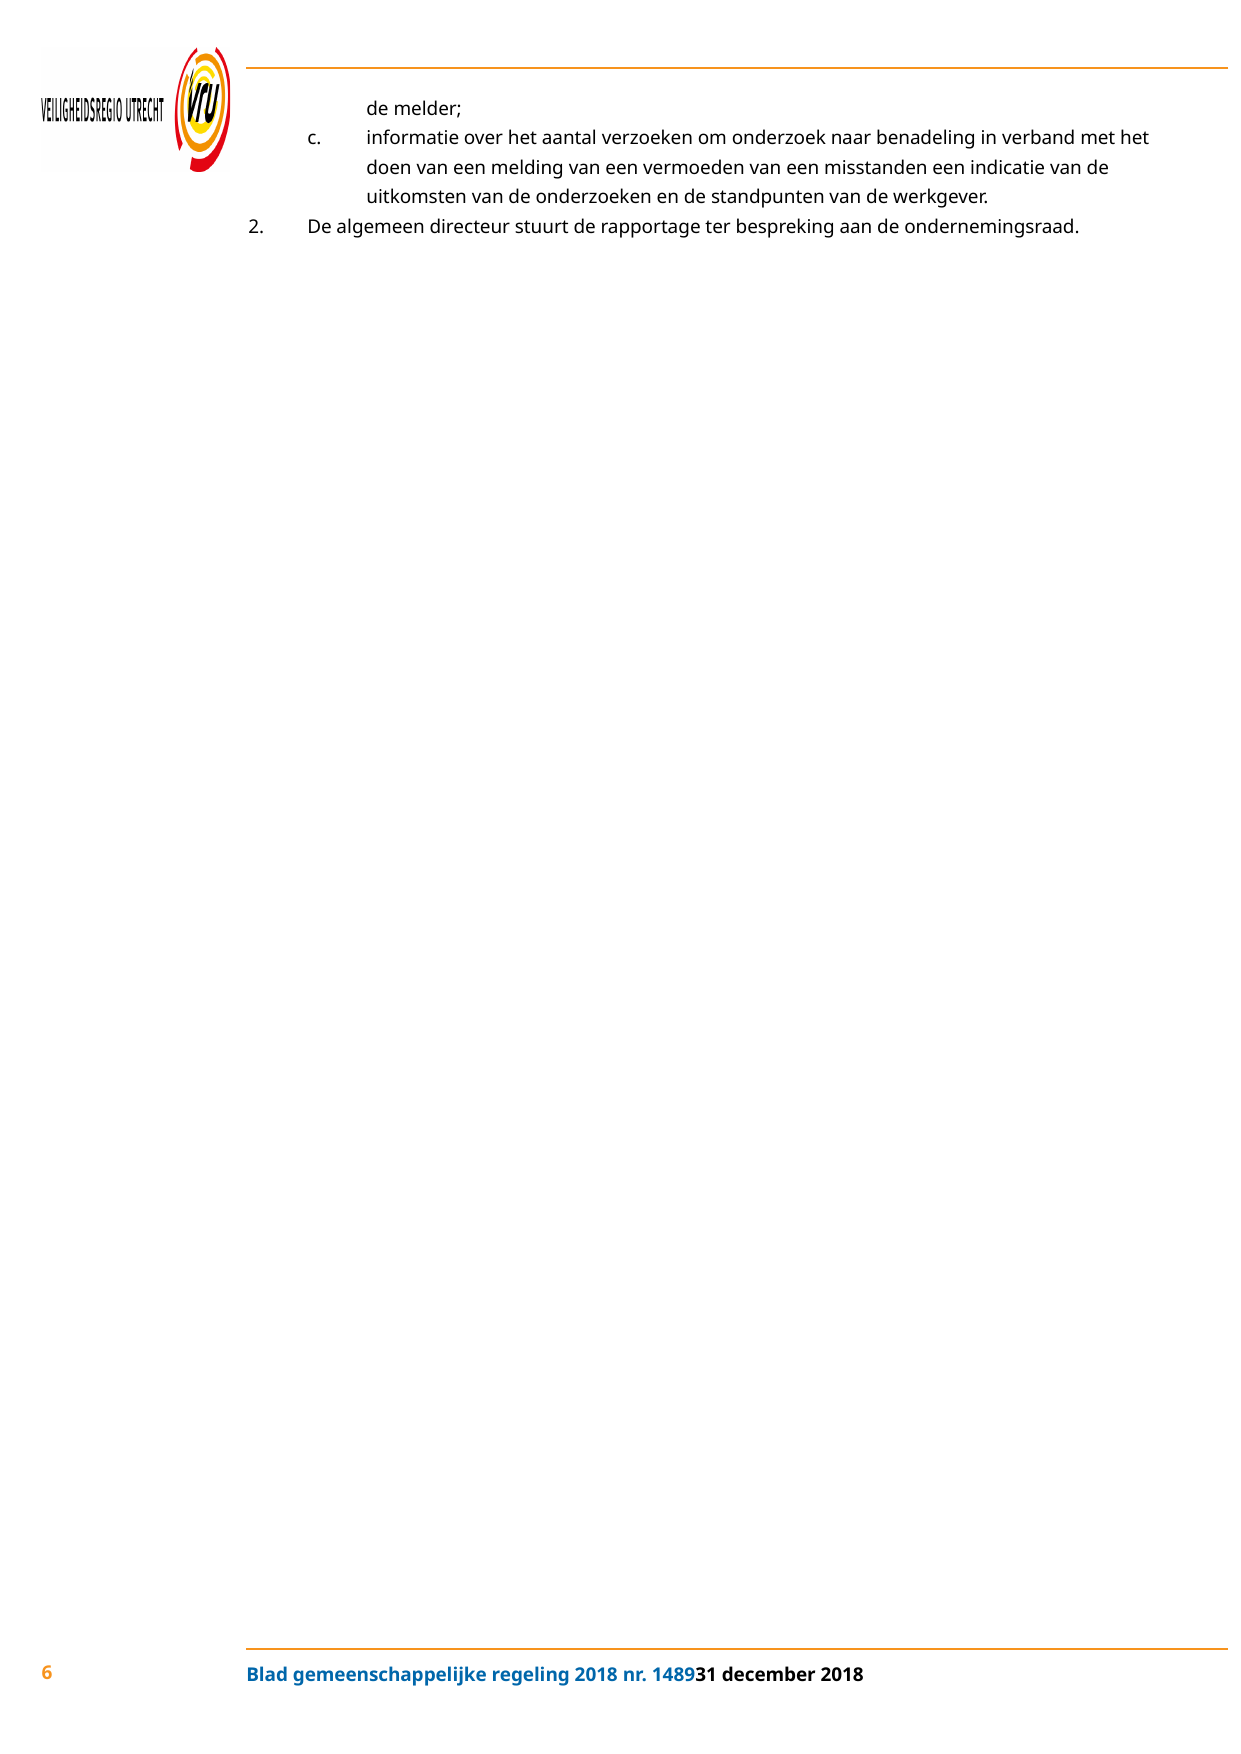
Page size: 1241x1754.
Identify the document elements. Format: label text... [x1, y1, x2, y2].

list de melder; [307, 95, 1152, 121]
list De algemeen directeur stuurt de rapportage ter bespreking aan de ondernemingsraad. [248, 213, 1152, 239]
picture [41, 47, 231, 172]
list informatie over het aantal verzoeken om onderzoek naar benadeling in verband met het doen van een melding van een vermoeden van een misstanden een indicatie van de uitkomsten van de onderzoeken en de standpunten van de werkgever. [307, 124, 1152, 209]
